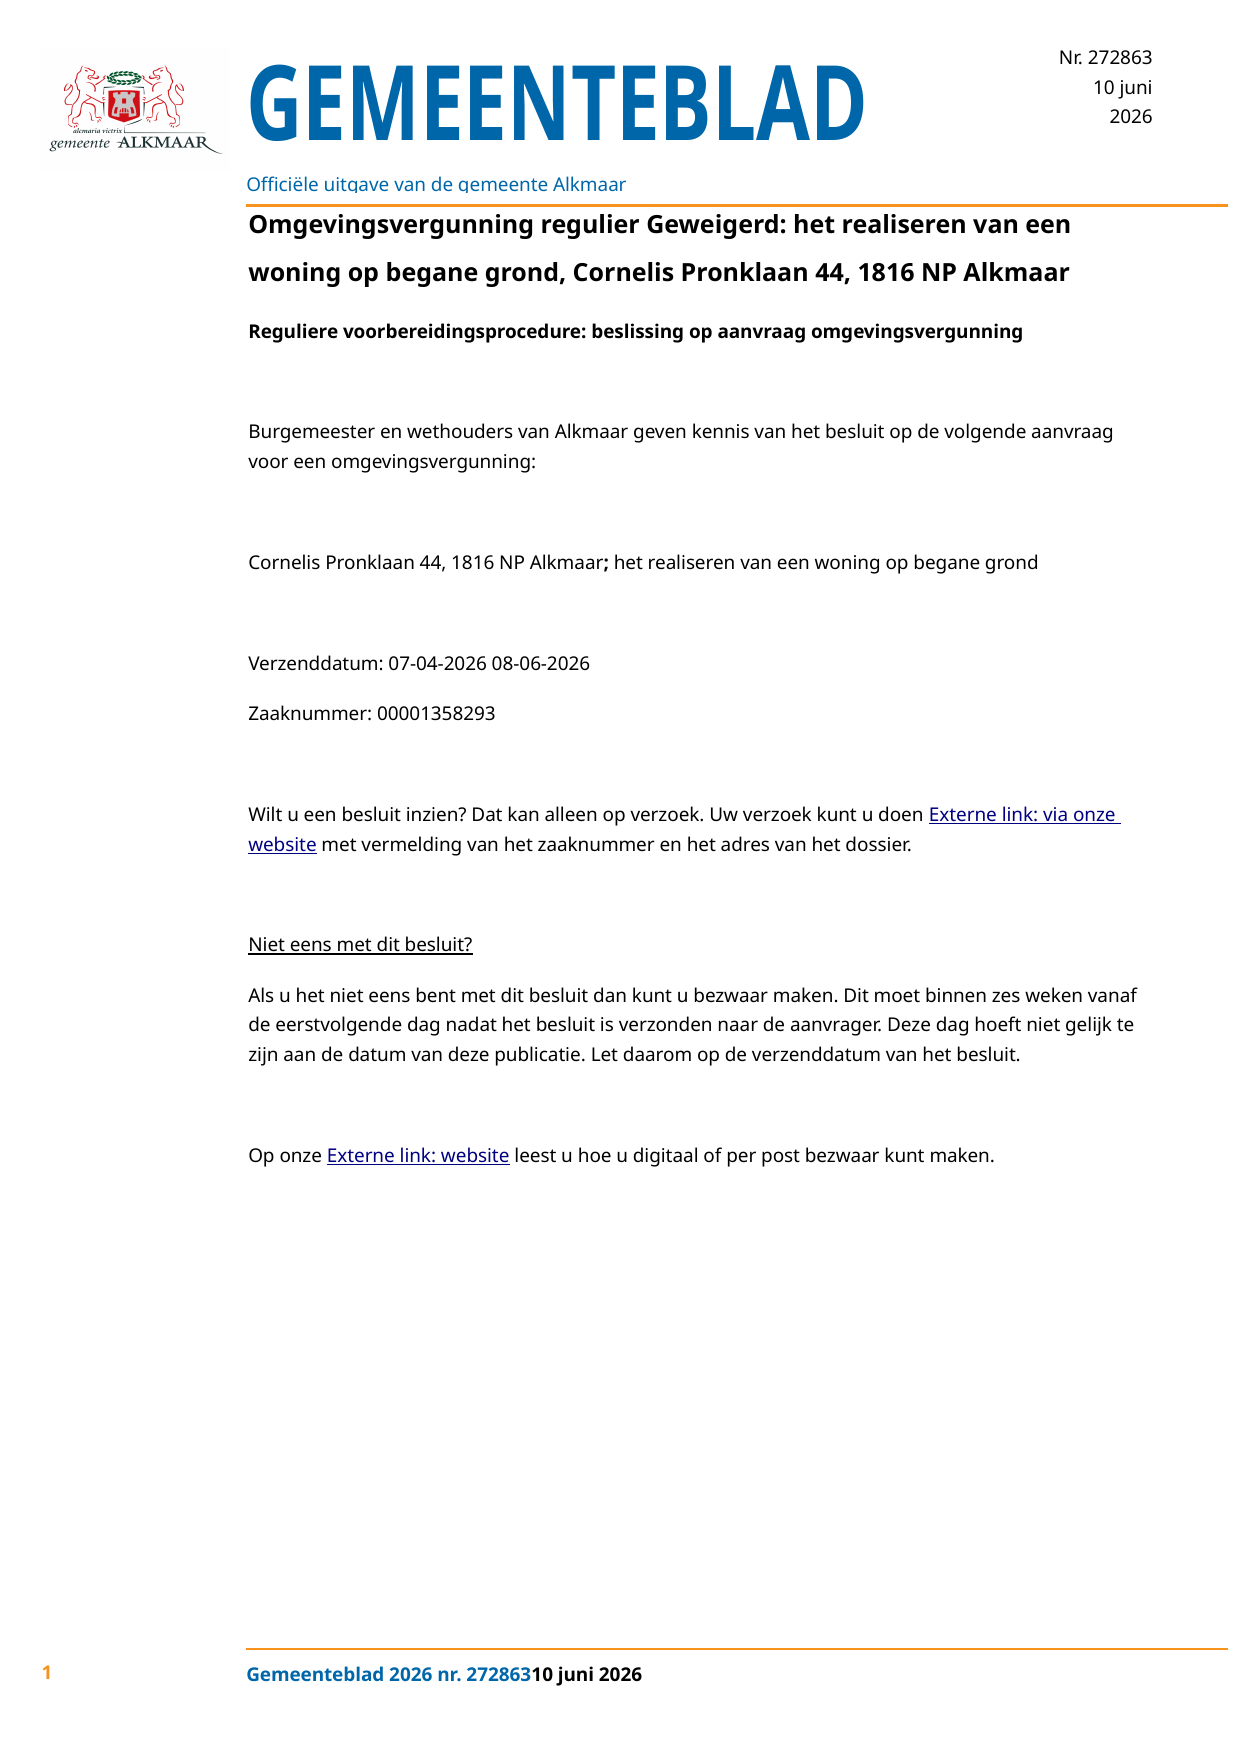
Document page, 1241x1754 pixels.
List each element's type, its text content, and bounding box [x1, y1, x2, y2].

text Wilt u een besluit inzien? Dat kan alleen op verzoek. Uw verzoek kunt u doen Externe link: via onze website met vermelding van het zaaknummer en het adres van het dossier. [248, 801, 1152, 857]
text Omgevingsvergunning regulier Geweigerd: het realiseren van een woning op begane grond, Cornelis Pronklaan 44, 1816 NP Alkmaar [248, 207, 1152, 288]
text Zaaknummer: 00001358293 [248, 700, 1152, 726]
text Reguliere voorbereidingsprocedure: beslissing op aanvraag omgevingsvergunning [248, 318, 1152, 344]
picture [41, 47, 231, 172]
text Als u het niet eens bent met dit besluit dan kunt u bezwaar maken. Dit moet binnen zes weken vanaf de eerstvolgende dag nadat het besluit is verzonden naar de aanvrager. Deze dag hoeft niet gelijk te zijn aan de datum van deze publicatie. Let daarom op de verzenddatum van het besluit. [248, 982, 1152, 1067]
text Verzenddatum: 07-04-2026 08-06-2026 [248, 650, 1152, 676]
text Op onze Externe link: website leest u hoe u digitaal of per post bezwaar kunt maken. [248, 1142, 1152, 1168]
text Cornelis Pronklaan 44, 1816 NP Alkmaar; het realiseren van een woning op begane grond [248, 549, 1152, 575]
text Niet eens met dit besluit? [248, 932, 1152, 957]
text Burgemeester en wethouders van Alkmaar geven kennis van het besluit op de volgende aanvraag voor een omgevingsvergunning: [248, 419, 1152, 474]
